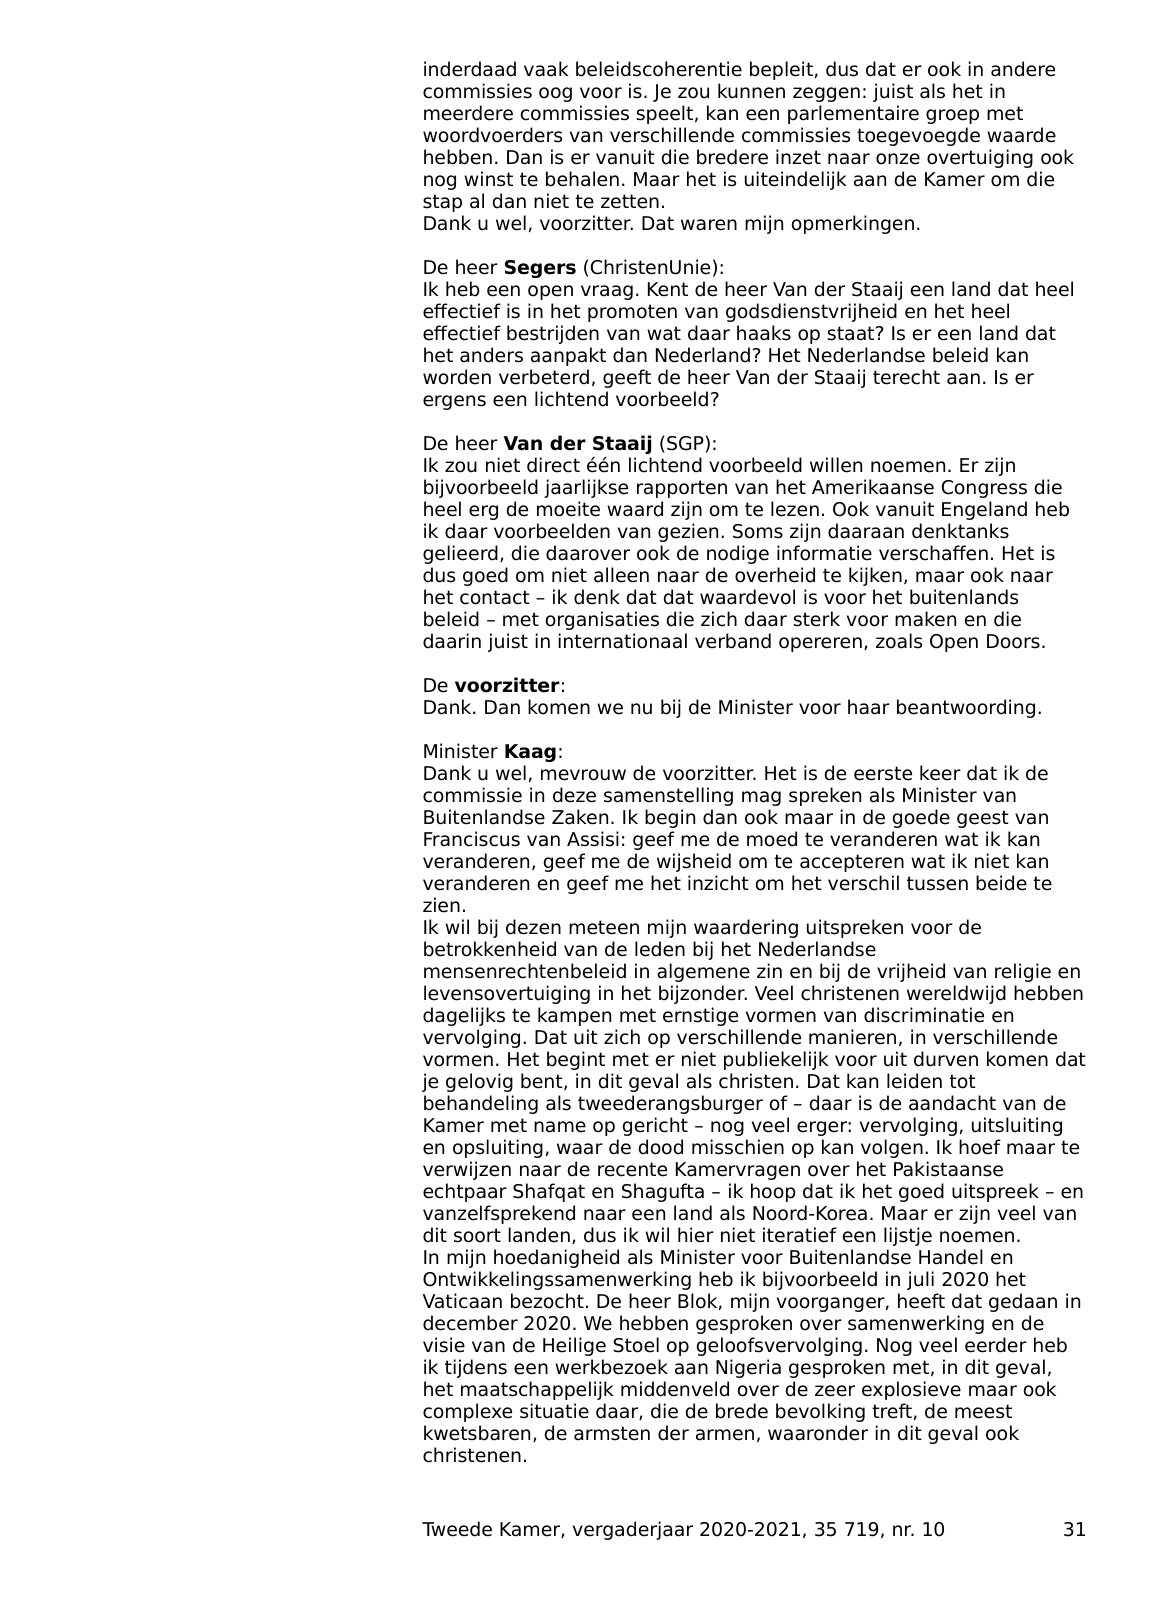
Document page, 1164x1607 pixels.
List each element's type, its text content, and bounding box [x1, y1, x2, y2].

text Ik zou niet direct één lichtend voorbeeld willen noemen. Er zijn bijvoorbeeld jaarlijkse rapporten van het Amerikaanse Congress die heel erg de moeite waard zijn om te lezen. Ook vanuit Engeland heb ik daar voorbeelden van gezien. Soms zijn daaraan denktanks gelieerd, die daarover ook de nodige informatie verschaffen. Het is dus goed om niet alleen naar de overheid te kijken, maar ook naar het contact – ik denk dat dat waardevol is voor het buitenlands beleid – met organisaties die zich daar sterk voor maken en die daarin juist in internationaal verband opereren, zoals Open Doors. [422, 455, 1087, 653]
text Minister Kaag: [422, 741, 1087, 763]
text De heer Van der Staaij (SGP): [422, 433, 1087, 455]
text In mijn hoedanigheid als Minister voor Buitenlandse Handel en Ontwikkelingssamenwerking heb ik bijvoorbeeld in juli 2020 het Vaticaan bezocht. De heer Blok, mijn voorganger, heeft dat gedaan in december 2020. We hebben gesproken over samenwerking en de visie van de Heilige Stoel op geloofsvervolging. Nog veel eerder heb ik tijdens een werkbezoek aan Nigeria gesproken met, in dit geval, het maatschappelijk middenveld over de zeer explosieve maar ook complexe situatie daar, die de brede bevolking treft, de meest kwetsbaren, de armsten der armen, waaronder in dit geval ook christenen. [422, 1247, 1087, 1467]
text Ik wil bij dezen meteen mijn waardering uitspreken voor de betrokkenheid van de leden bij het Nederlandse mensenrechtenbeleid in algemene zin en bij de vrijheid van religie en levensovertuiging in het bijzonder. Veel christenen wereldwijd hebben dagelijks te kampen met ernstige vormen van discriminatie en vervolging. Dat uit zich op verschillende manieren, in verschillende vormen. Het begint met er niet publiekelijk voor uit durven komen dat je gelovig bent, in dit geval als christen. Dat kan leiden tot behandeling als tweederangsburger of – daar is de aandacht van de Kamer met name op gericht – nog veel erger: vervolging, uitsluiting en opsluiting, waar de dood misschien op kan volgen. Ik hoef maar te verwijzen naar de recente Kamervragen over het Pakistaanse echtpaar Shafqat en Shagufta – ik hoop dat ik het goed uitspreek – en vanzelfsprekend naar een land als Noord-Korea. Maar er zijn veel van dit soort landen, dus ik wil hier niet iteratief een lijstje noemen. [422, 917, 1087, 1247]
text De voorzitter: [422, 675, 1087, 697]
text Dank. Dan komen we nu bij de Minister voor haar beantwoording. [422, 697, 1087, 719]
text Dank u wel, mevrouw de voorzitter. Het is de eerste keer dat ik de commissie in deze samenstelling mag spreken als Minister van Buitenlandse Zaken. Ik begin dan ook maar in de goede geest van Franciscus van Assisi: geef me de moed te veranderen wat ik kan veranderen, geef me de wijsheid om te accepteren wat ik niet kan veranderen en geef me het inzicht om het verschil tussen beide te zien. [422, 763, 1087, 917]
text Dank u wel, voorzitter. Dat waren mijn opmerkingen. [422, 213, 1087, 235]
text inderdaad vaak beleidscoherentie bepleit, dus dat er ook in andere commissies oog voor is. Je zou kunnen zeggen: juist als het in meerdere commissies speelt, kan een parlementaire groep met woordvoerders van verschillende commissies toegevoegde waarde hebben. Dan is er vanuit die bredere inzet naar onze overtuiging ook nog winst te behalen. Maar het is uiteindelijk aan de Kamer om die stap al dan niet te zetten. [422, 59, 1087, 213]
text De heer Segers (ChristenUnie): [422, 257, 1087, 279]
text Ik heb een open vraag. Kent de heer Van der Staaij een land dat heel effectief is in het promoten van godsdienstvrijheid en het heel effectief bestrijden van wat daar haaks op staat? Is er een land dat het anders aanpakt dan Nederland? Het Nederlandse beleid kan worden verbeterd, geeft de heer Van der Staaij terecht aan. Is er ergens een lichtend voorbeeld? [422, 279, 1087, 411]
